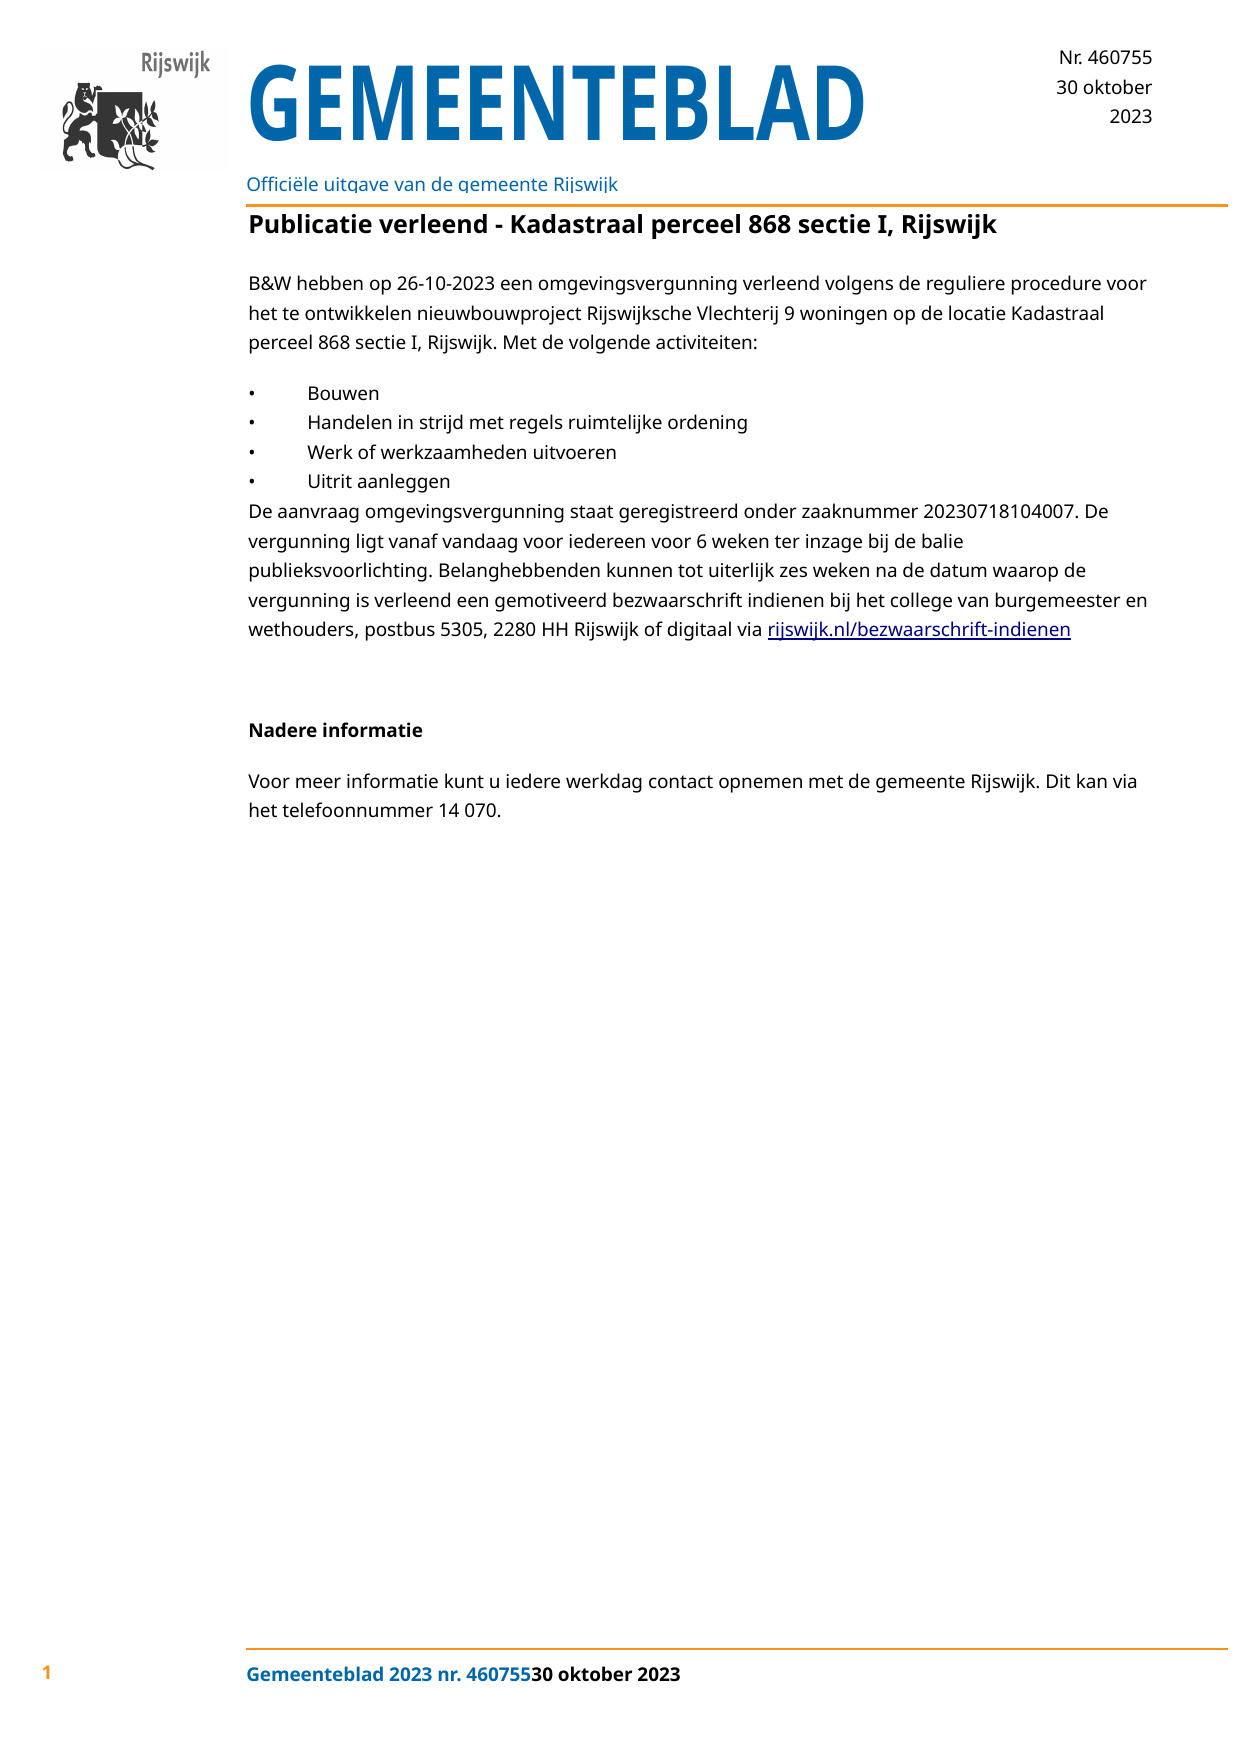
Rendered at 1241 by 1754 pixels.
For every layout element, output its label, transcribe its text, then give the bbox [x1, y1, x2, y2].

text B&W hebben op 26-10-2023 een omgevingsvergunning verleend volgens de reguliere procedure voor het te ontwikkelen nieuwbouwproject Rijswijksche Vlechterij 9 woningen op de locatie Kadastraal perceel 868 sectie I, Rijswijk. Met de volgende activiteiten: [248, 270, 1152, 355]
list Uitrit aanleggen [248, 469, 1152, 494]
list Werk of werkzaamheden uitvoeren [248, 439, 1152, 465]
list Bouwen [248, 380, 1152, 406]
picture [41, 47, 231, 172]
text Voor meer informatie kunt u iedere werkdag contact opnemen met de gemeente Rijswijk. Dit kan via het telefoonnummer 14 070. [248, 768, 1152, 823]
text Publicatie verleend - Kadastraal perceel 868 sectie I, Rijswijk [248, 207, 1152, 241]
list Handelen in strijd met regels ruimtelijke ordening [248, 409, 1152, 435]
text De aanvraag omgevingsvergunning staat geregistreerd onder zaaknummer 20230718104007. De vergunning ligt vanaf vandaag voor iedereen voor 6 weken ter inzage bij de balie publieksvoorlichting. Belanghebbenden kunnen tot uiterlijk zes weken na de datum waarop de vergunning is verleend een gemotiveerd bezwaarschrift indienen bij het college van burgemeester en wethouders, postbus 5305, 2280 HH Rijswijk of digitaal via rijswijk.nl/bezwaarschrift-indienen [248, 498, 1152, 642]
text Nadere informatie [248, 717, 1152, 743]
